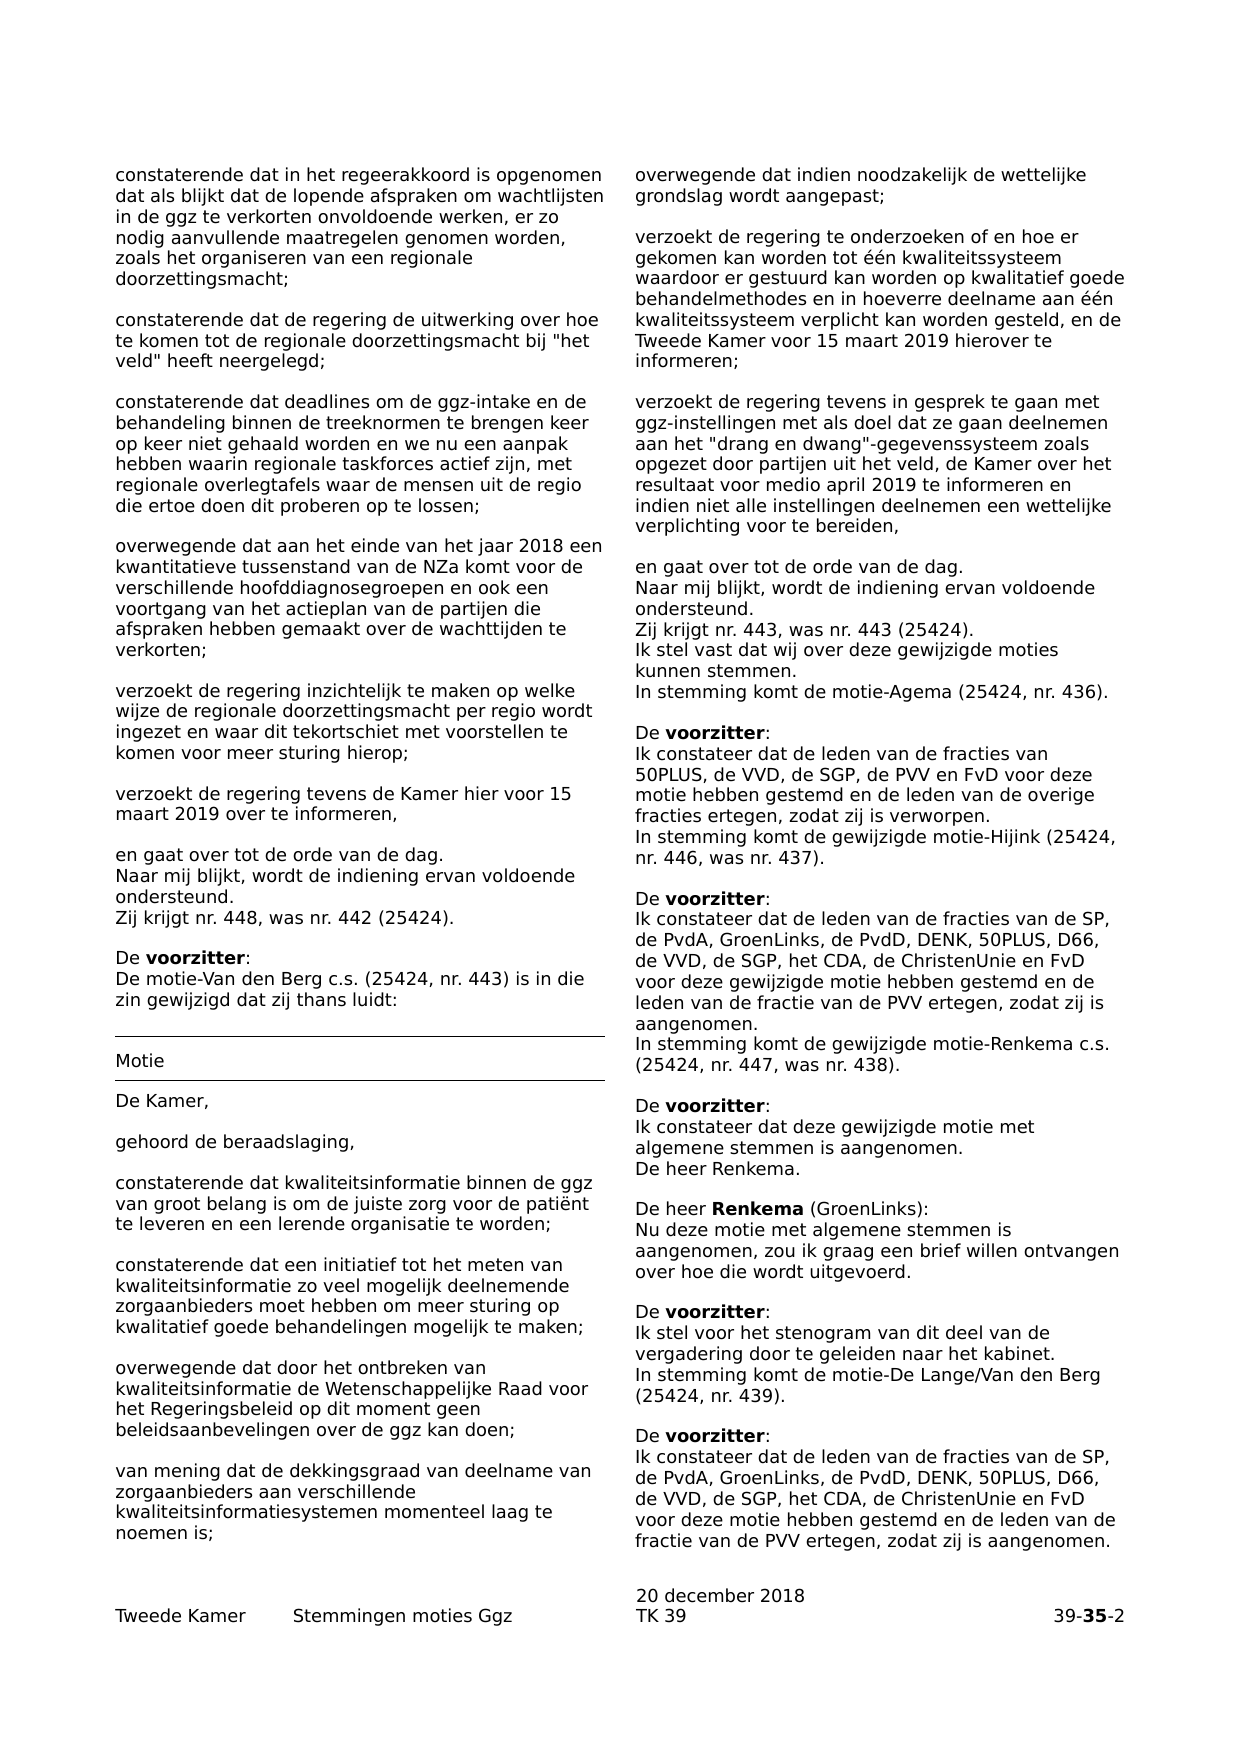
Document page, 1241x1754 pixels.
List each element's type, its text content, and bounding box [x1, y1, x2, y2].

text De voorzitter: [115, 948, 605, 969]
text In stemming komt de gewijzigde motie-Renkema c.s. (25424, nr. 447, was nr. 438). [635, 1034, 1125, 1076]
text verzoekt de regering te onderzoeken of en hoe er gekomen kan worden tot één kwaliteitssysteem waardoor er gestuurd kan worden op kwalitatief goede behandelmethodes en in hoeverre deelname aan één kwaliteitssysteem verplicht kan worden gesteld, en de Tweede Kamer voor 15 maart 2019 hierover te informeren; [635, 227, 1125, 372]
text In stemming komt de gewijzigde motie-Hijink (25424, nr. 446, was nr. 437). [635, 827, 1125, 868]
text Naar mij blijkt, wordt de indiening ervan voldoende ondersteund. [635, 578, 1125, 619]
text verzoekt de regering inzichtelijk te maken op welke wijze de regionale doorzettingsmacht per regio wordt ingezet en waar dit tekortschiet met voorstellen te komen voor meer sturing hierop; [115, 681, 605, 763]
text Ik stel vast dat wij over deze gewijzigde moties kunnen stemmen. [635, 640, 1125, 682]
text constaterende dat kwaliteitsinformatie binnen de ggz van groot belang is om de juiste zorg voor de patiënt te leveren en een lerende organisatie te worden; [115, 1173, 605, 1235]
text De voorzitter: [635, 888, 1125, 909]
text overwegende dat indien noodzakelijk de wettelijke grondslag wordt aangepast; [635, 165, 1125, 207]
text van mening dat de dekkingsgraad van deelname van zorgaanbieders aan verschillende kwaliteitsinformatiesystemen momenteel laag te noemen is; [115, 1461, 605, 1544]
text Zij krijgt nr. 443, was nr. 443 (25424). [635, 619, 1125, 640]
text overwegende dat aan het einde van het jaar 2018 een kwantitatieve tussenstand van de NZa komt voor de verschillende hoofddiagnosegroepen en ook een voortgang van het actieplan van de partijen die afspraken hebben gemaakt over de wachttijden te verkorten; [115, 536, 605, 661]
text De Kamer, [115, 1091, 605, 1112]
text Ik constateer dat de leden van de fracties van de SP, de PvdA, GroenLinks, de PvdD, DENK, 50PLUS, D66, de VVD, de SGP, het CDA, de ChristenUnie en FvD voor deze gewijzigde motie hebben gestemd en de leden van de fractie van de PVV ertegen, zodat zij is aangenomen. [635, 909, 1125, 1034]
text overwegende dat door het ontbreken van kwaliteitsinformatie de Wetenschappelijke Raad voor het Regeringsbeleid op dit moment geen beleidsaanbevelingen over de ggz kan doen; [115, 1358, 605, 1441]
text Nu deze motie met algemene stemmen is aangenomen, zou ik graag een brief willen ontvangen over hoe die wordt uitgevoerd. [635, 1220, 1125, 1282]
text De voorzitter: [635, 1096, 1125, 1117]
text De voorzitter: [635, 723, 1125, 743]
text Ik constateer dat de leden van de fracties van de SP, de PvdA, GroenLinks, de PvdD, DENK, 50PLUS, D66, de VVD, de SGP, het CDA, de ChristenUnie en FvD voor deze motie hebben gestemd en de leden van de fractie van de PVV ertegen, zodat zij is aangenomen. [635, 1447, 1125, 1551]
text Ik constateer dat deze gewijzigde motie met algemene stemmen is aangenomen. [635, 1117, 1125, 1158]
text In stemming komt de motie-Agema (25424, nr. 436). [635, 682, 1125, 703]
text De motie-Van den Berg c.s. (25424, nr. 443) is in die zin gewijzigd dat zij thans luidt: [115, 969, 605, 1011]
text constaterende dat in het regeerakkoord is opgenomen dat als blijkt dat de lopende afspraken om wachtlijsten in de ggz te verkorten onvoldoende werken, er zo nodig aanvullende maatregelen genomen worden, zoals het organiseren van een regionale doorzettingsmacht; [115, 165, 605, 290]
text Ik stel voor het stenogram van dit deel van de vergadering door te geleiden naar het kabinet. [635, 1323, 1125, 1365]
text In stemming komt de motie-De Lange/Van den Berg (25424, nr. 439). [635, 1365, 1125, 1406]
text constaterende dat een initiatief tot het meten van kwaliteitsinformatie zo veel mogelijk deelnemende zorgaanbieders moet hebben om meer sturing op kwalitatief goede behandelingen mogelijk te maken; [115, 1255, 605, 1338]
text verzoekt de regering tevens in gesprek te gaan met ggz-instellingen met als doel dat ze gaan deelnemen aan het "drang en dwang"-gegevenssysteem zoals opgezet door partijen uit het veld, de Kamer over het resultaat voor medio april 2019 te informeren en indien niet alle instellingen deelnemen een wettelijke verplichting voor te bereiden, [635, 392, 1125, 537]
text De voorzitter: [635, 1426, 1125, 1447]
text De heer Renkema (GroenLinks): [635, 1199, 1125, 1220]
text gehoord de beraadslaging, [115, 1132, 605, 1153]
text en gaat over tot de orde van de dag. [115, 845, 605, 866]
text en gaat over tot de orde van de dag. [635, 557, 1125, 578]
text constaterende dat deadlines om de ggz-intake en de behandeling binnen de treeknormen te brengen keer op keer niet gehaald worden en we nu een aanpak hebben waarin regionale taskforces actief zijn, met regionale overlegtafels waar de mensen uit de regio die ertoe doen dit proberen op te lossen; [115, 392, 605, 516]
text Motie [115, 1051, 605, 1071]
text verzoekt de regering tevens de Kamer hier voor 15 maart 2019 over te informeren, [115, 783, 605, 825]
text constaterende dat de regering de uitwerking over hoe te komen tot de regionale doorzettingsmacht bij "het veld" heeft neergelegd; [115, 310, 605, 372]
text De voorzitter: [635, 1302, 1125, 1323]
text Zij krijgt nr. 448, was nr. 442 (25424). [115, 907, 605, 928]
text Ik constateer dat de leden van de fracties van 50PLUS, de VVD, de SGP, de PVV en FvD voor deze motie hebben gestemd en de leden van de overige fracties ertegen, zodat zij is verworpen. [635, 743, 1125, 827]
text De heer Renkema. [635, 1158, 1125, 1179]
text Naar mij blijkt, wordt de indiening ervan voldoende ondersteund. [115, 866, 605, 907]
